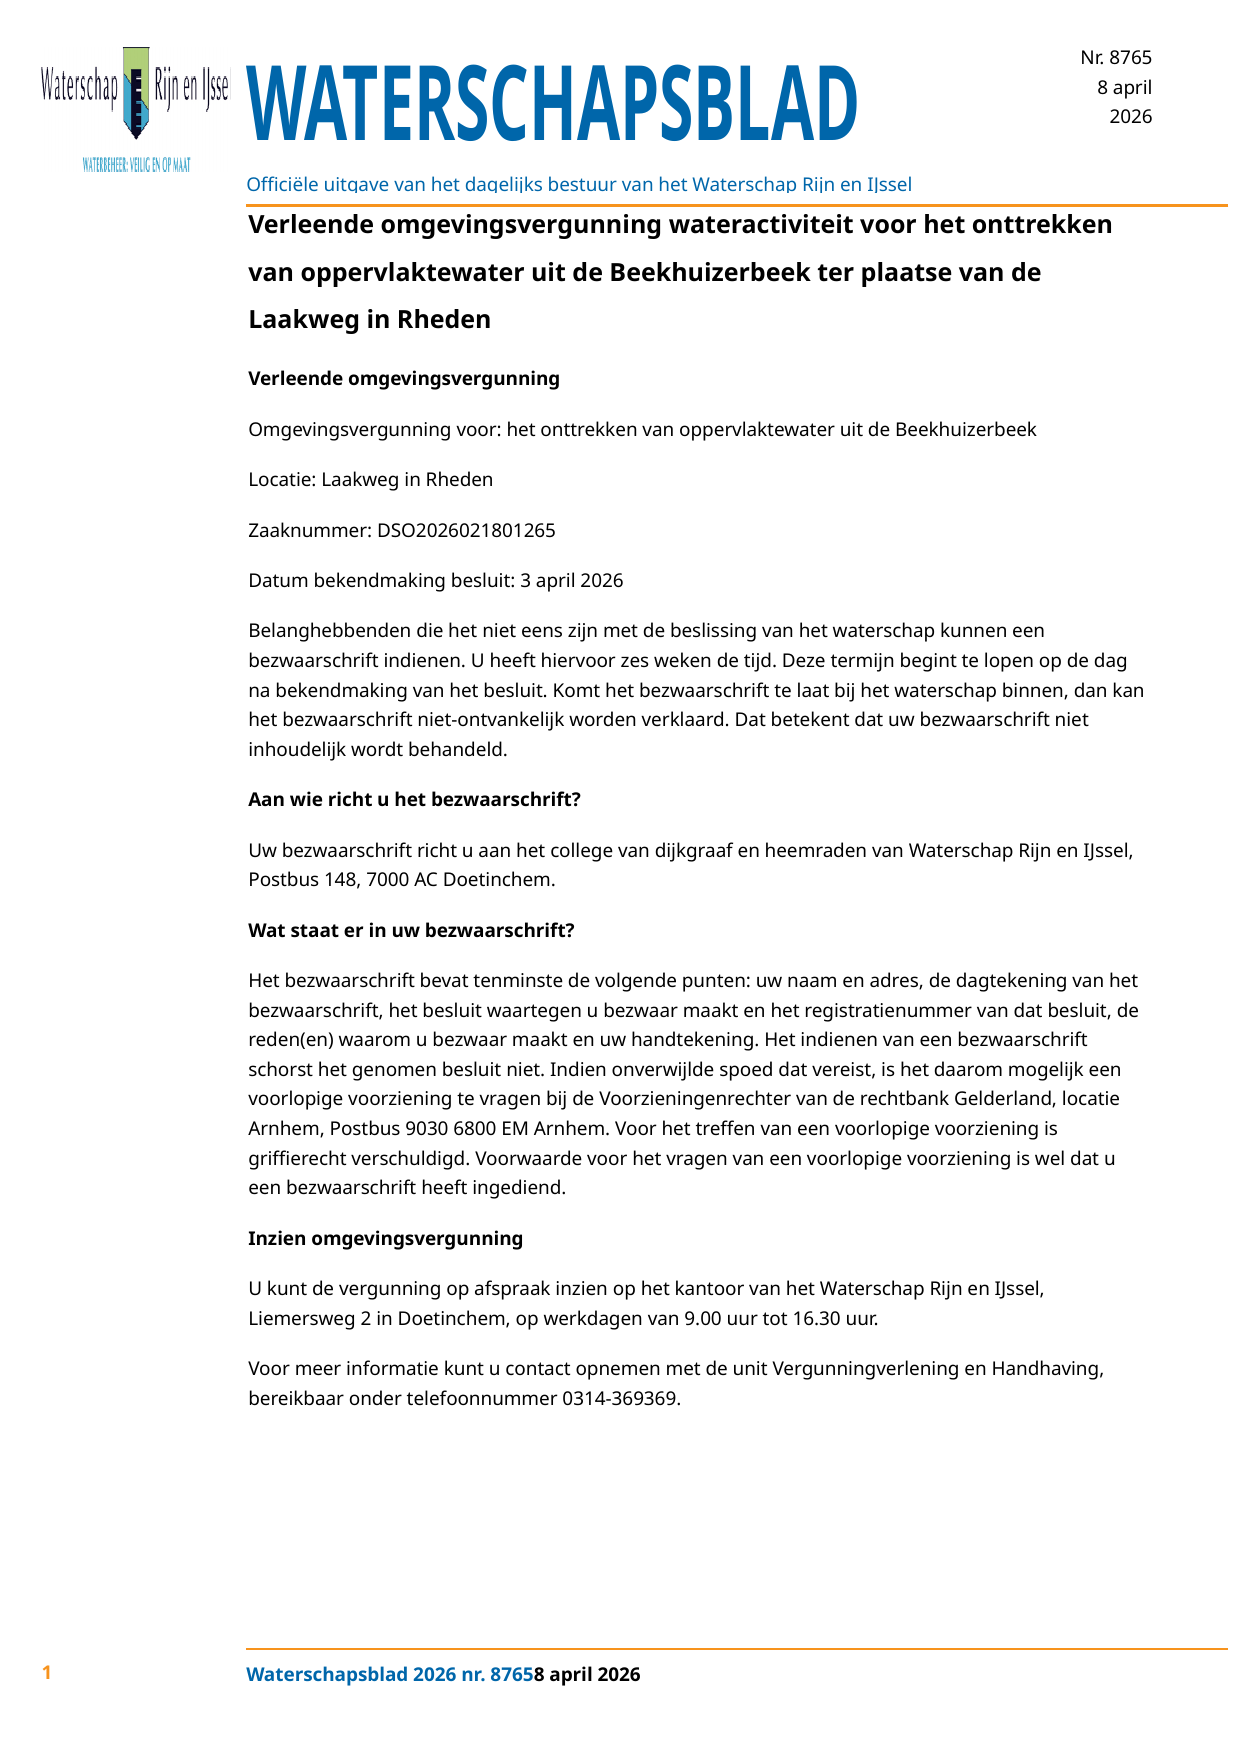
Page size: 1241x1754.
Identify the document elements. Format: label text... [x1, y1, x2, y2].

text Zaaknummer: DSO2026021801265 [248, 517, 1152, 542]
text Verleende omgevingsvergunning wateractiviteit voor het onttrekken van oppervlaktewater uit de Beekhuizerbeek ter plaatse van de Laakweg in Rheden [248, 207, 1152, 336]
picture [41, 47, 231, 172]
text U kunt de vergunning op afspraak inzien op het kantoor van het Waterschap Rijn en IJssel, Liemersweg 2 in Doetinchem, op werkdagen van 9.00 uur tot 16.30 uur. [248, 1275, 1152, 1330]
text Verleende omgevingsvergunning [248, 366, 1152, 391]
text Locatie: Laakweg in Rheden [248, 466, 1152, 492]
text Belanghebbenden die het niet eens zijn met de beslissing van het waterschap kunnen een bezwaarschrift indienen. U heeft hiervoor zes weken de tijd. Deze termijn begint te lopen op de dag na bekendmaking van het besluit. Komt het bezwaarschrift te laat bij het waterschap binnen, dan kan het bezwaarschrift niet-ontvankelijk worden verklaard. Dat betekent dat uw bezwaarschrift niet inhoudelijk wordt behandeld. [248, 618, 1152, 762]
text Wat staat er in uw bezwaarschrift? [248, 917, 1152, 942]
text Aan wie richt u het bezwaarschrift? [248, 786, 1152, 812]
text Omgevingsvergunning voor: het onttrekken van oppervlaktewater uit de Beekhuizerbeek [248, 416, 1152, 442]
text Voor meer informatie kunt u contact opnemen met de unit Vergunningverlening en Handhaving, bereikbaar onder telefoonnummer 0314-369369. [248, 1355, 1152, 1410]
text Uw bezwaarschrift richt u aan het college van dijkgraaf en heemraden van Waterschap Rijn en IJssel, Postbus 148, 7000 AC Doetinchem. [248, 837, 1152, 892]
text Inzien omgevingsvergunning [248, 1225, 1152, 1250]
text Het bezwaarschrift bevat tenminste de volgende punten: uw naam en adres, de dagtekening van het bezwaarschrift, het besluit waartegen u bezwaar maakt en het registratienummer van dat besluit, de reden(en) waarom u bezwaar maakt en uw handtekening. Het indienen van een bezwaarschrift schorst het genomen besluit niet. Indien onverwijlde spoed dat vereist, is het daarom mogelijk een voorlopige voorziening te vragen bij de Voorzieningenrechter van de rechtbank Gelderland, locatie Arnhem, Postbus 9030 6800 EM Arnhem. Voor het treffen van een voorlopige voorziening is griffierecht verschuldigd. Voorwaarde voor het vragen van een voorlopige voorziening is wel dat u een bezwaarschrift heeft ingediend. [248, 967, 1152, 1200]
text Datum bekendmaking besluit: 3 april 2026 [248, 567, 1152, 593]
